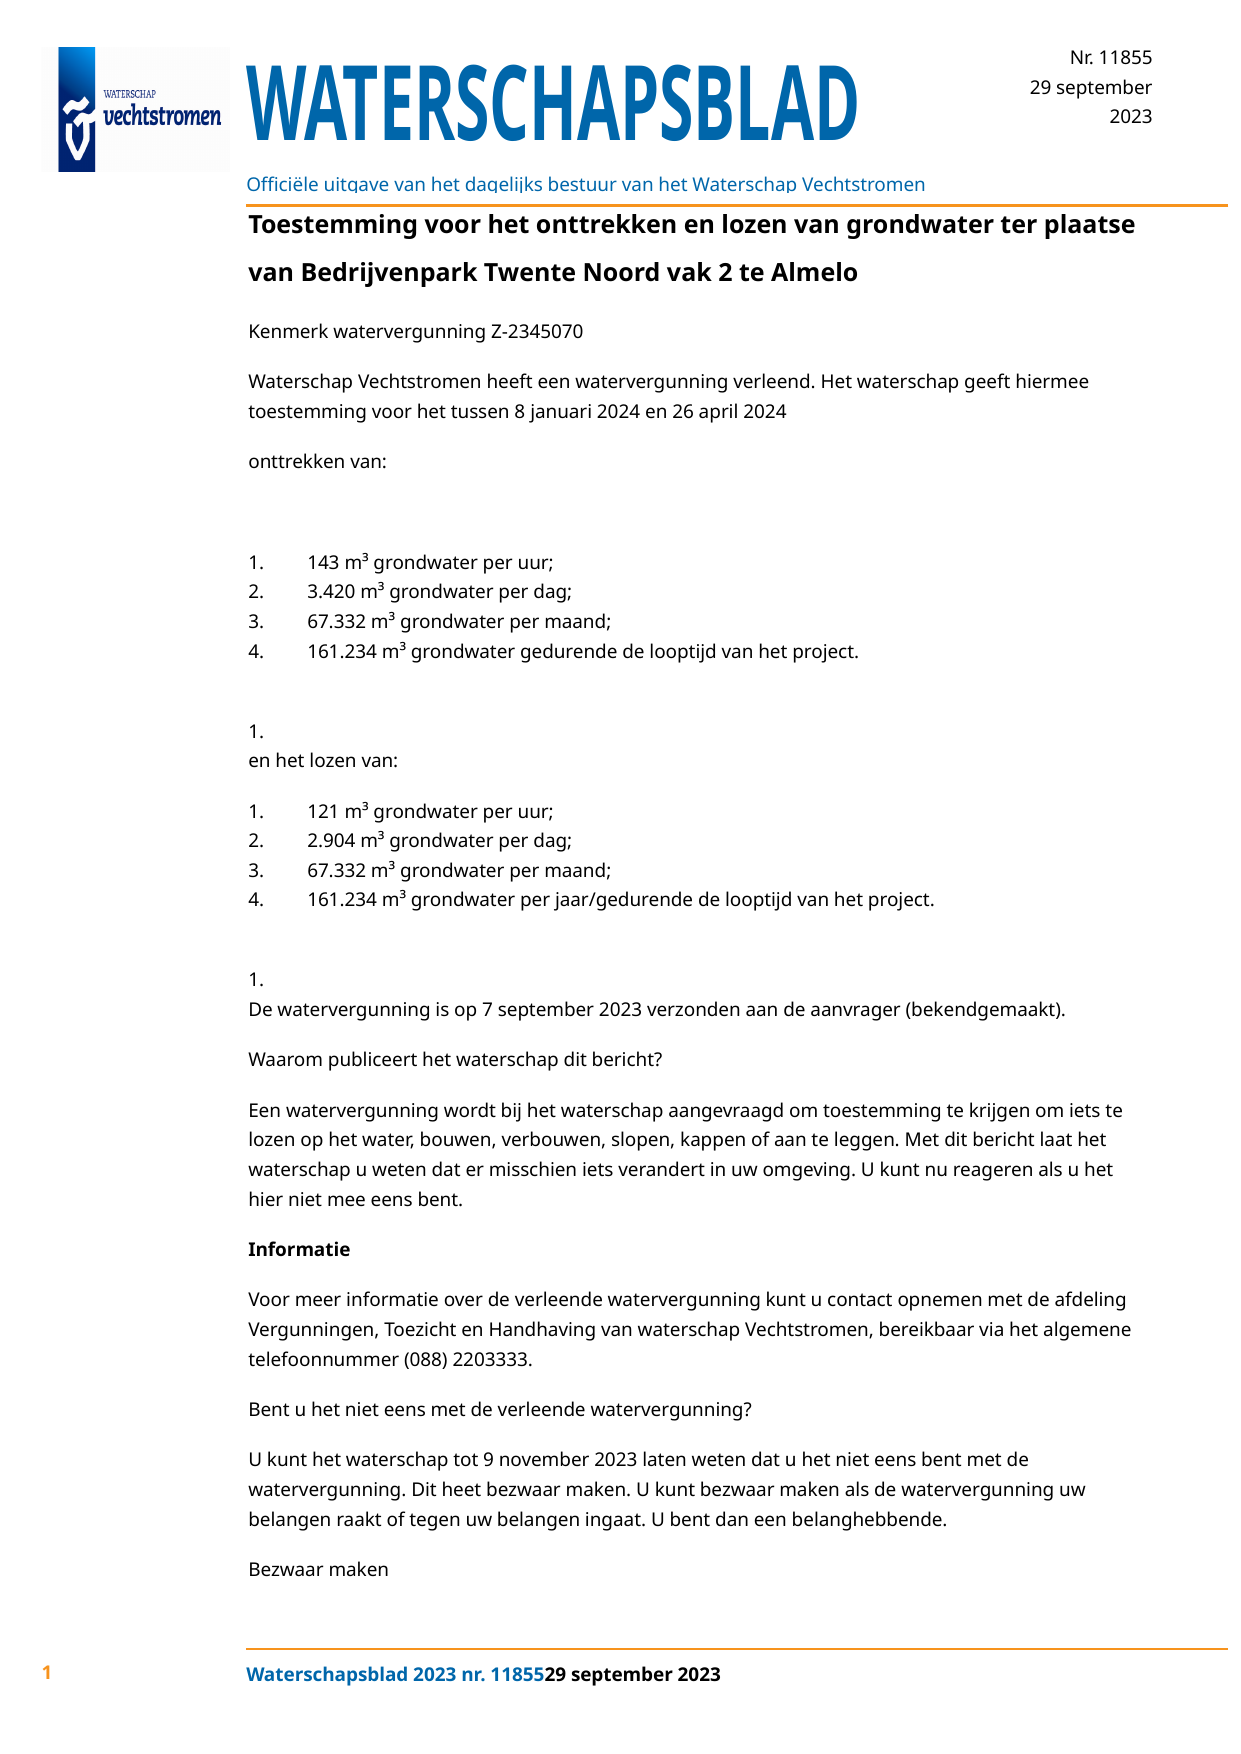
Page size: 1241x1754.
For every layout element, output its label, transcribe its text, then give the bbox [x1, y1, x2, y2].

text Bent u het niet eens met de verleende watervergunning? [248, 1396, 1152, 1422]
list 161.234 m³ grondwater per jaar/gedurende de looptijd van het project. [248, 887, 1152, 912]
picture [41, 47, 231, 172]
text onttrekken van: [248, 448, 1152, 474]
text De watervergunning is op 7 september 2023 verzonden aan de aanvrager (bekendgemaakt). [248, 996, 1152, 1022]
text U kunt het waterschap tot 9 november 2023 laten weten dat u het niet eens bent met de watervergunning. Dit heet bezwaar maken. U kunt bezwaar maken als de watervergunning uw belangen raakt of tegen uw belangen ingaat. U bent dan een belanghebbende. [248, 1447, 1152, 1532]
text Waterschap Vechtstromen heeft een watervergunning verleend. Het waterschap geeft hiermee toestemming voor het tussen 8 januari 2024 en 26 april 2024 [248, 368, 1152, 424]
list 121 m³ grondwater per uur; [248, 798, 1152, 824]
text Bezwaar maken [248, 1556, 1152, 1582]
text Waarom publiceert het waterschap dit bericht? [248, 1047, 1152, 1072]
list 2.904 m³ grondwater per dag; [248, 827, 1152, 853]
text Een watervergunning wordt bij het waterschap aangevraagd om toestemming te krijgen om iets te lozen op het water, bouwen, verbouwen, slopen, kappen of aan te leggen. Met dit bericht laat het waterschap u weten dat er misschien iets verandert in uw omgeving. U kunt nu reageren als u het hier niet mee eens bent. [248, 1097, 1152, 1212]
text Toestemming voor het onttrekken en lozen van grondwater ter plaatse van Bedrijvenpark Twente Noord vak 2 te Almelo [248, 207, 1152, 288]
list 143 m³ grondwater per uur; [248, 549, 1152, 575]
text en het lozen van: [248, 747, 1152, 773]
text Voor meer informatie over de verleende watervergunning kunt u contact opnemen met de afdeling Vergunningen, Toezicht en Handhaving van waterschap Vechtstromen, bereikbaar via het algemene telefoonnummer (088) 2203333. [248, 1287, 1152, 1372]
text Informatie [248, 1236, 1152, 1262]
list 67.332 m³ grondwater per maand; [248, 608, 1152, 634]
text Kenmerk watervergunning Z-2345070 [248, 318, 1152, 344]
list 3.420 m³ grondwater per dag; [248, 579, 1152, 604]
list 67.332 m³ grondwater per maand; [248, 857, 1152, 883]
list 161.234 m³ grondwater gedurende de looptijd van het project. [248, 638, 1152, 664]
